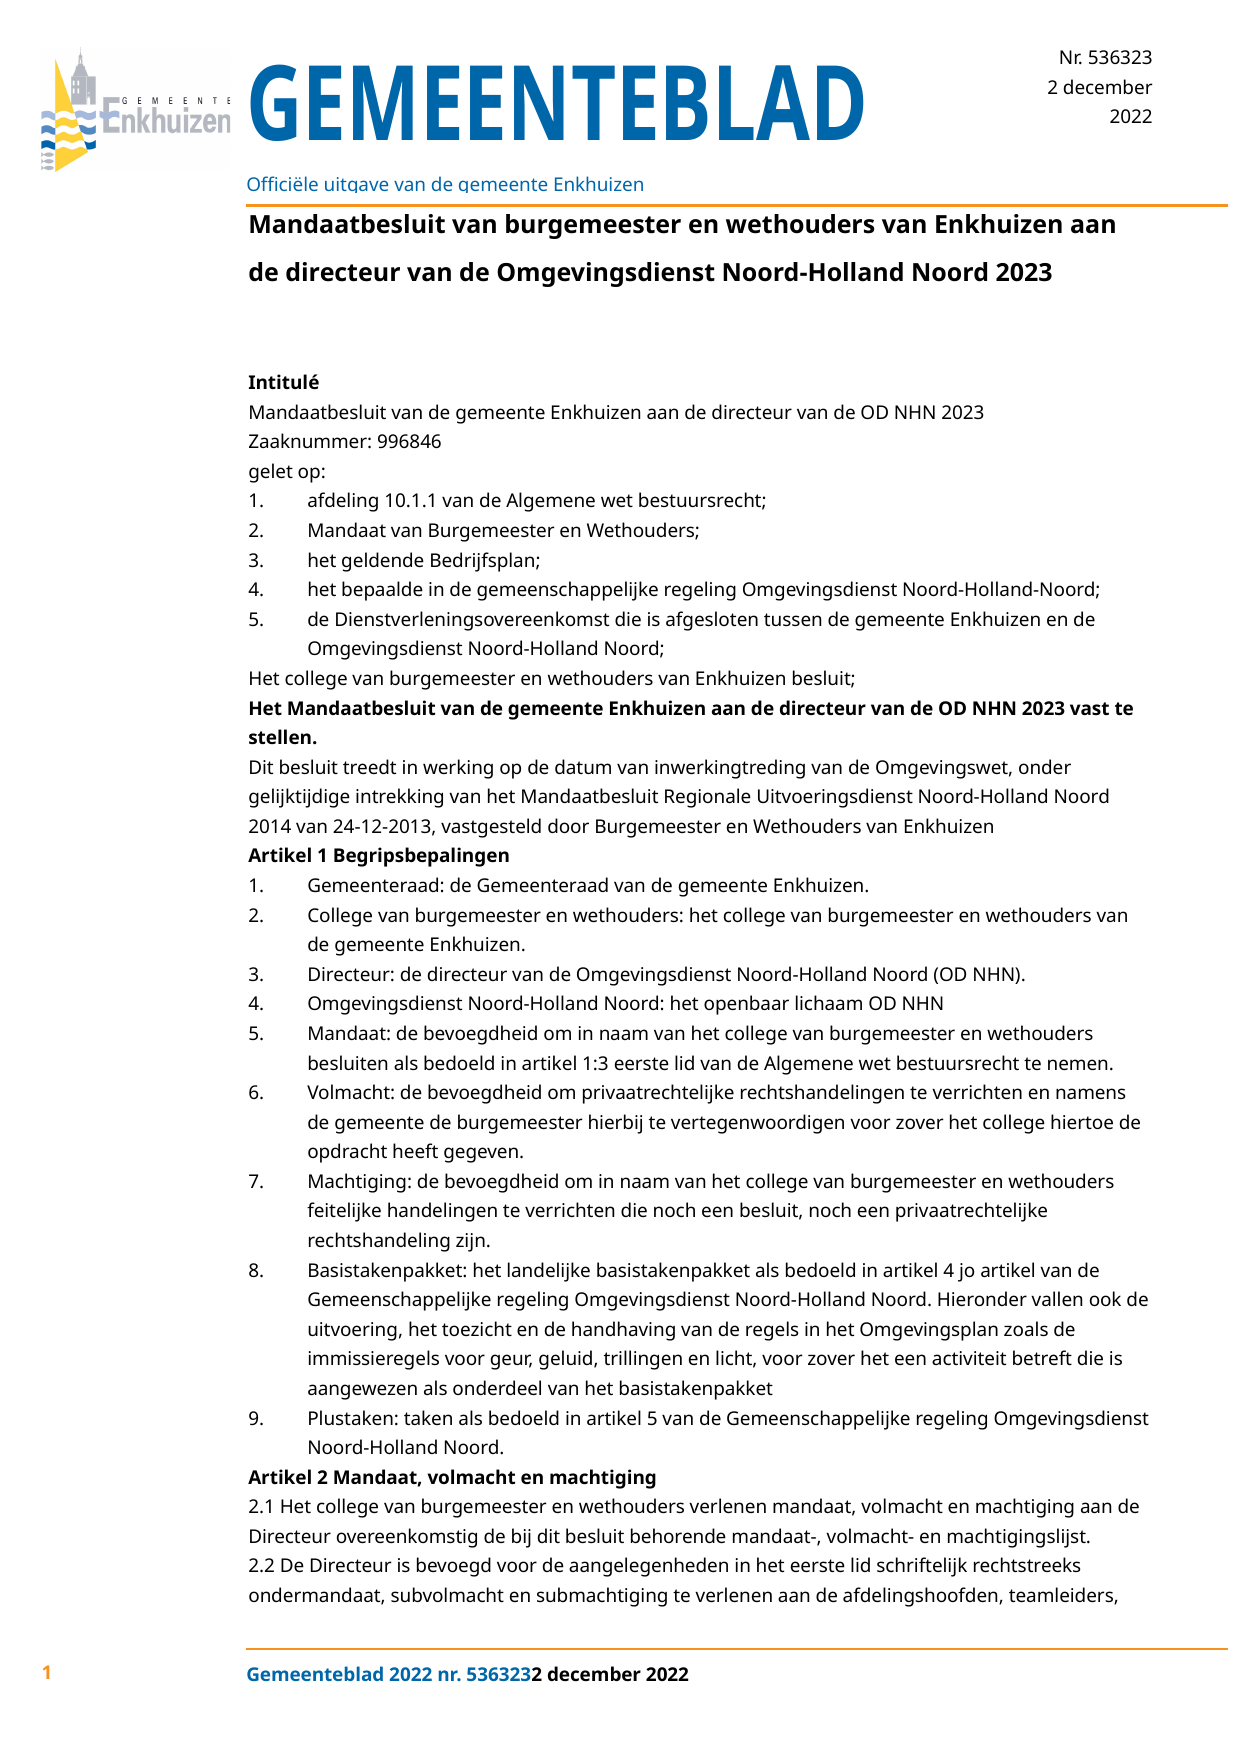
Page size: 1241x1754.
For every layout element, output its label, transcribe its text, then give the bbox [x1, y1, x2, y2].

text gelet op: [248, 458, 1152, 484]
list Mandaat van Burgemeester en Wethouders; [248, 517, 1152, 543]
list Directeur: de directeur van de Omgevingsdienst Noord-Holland Noord (OD NHN). [248, 961, 1152, 987]
list Gemeenteraad: de Gemeenteraad van de gemeente Enkhuizen. [248, 872, 1152, 898]
list College van burgemeester en wethouders: het college van burgemeester en wethouders van de gemeente Enkhuizen. [248, 902, 1152, 957]
list het geldende Bedrijfsplan; [248, 547, 1152, 573]
picture [41, 47, 231, 172]
text 2.1 Het college van burgemeester en wethouders verlenen mandaat, volmacht en machtiging aan de Directeur overeenkomstig de bij dit besluit behorende mandaat-, volmacht- en machtigingslijst. [248, 1493, 1152, 1549]
text Artikel 1 Begripsbepalingen [248, 843, 1152, 868]
text Artikel 2 Mandaat, volmacht en machtiging [248, 1464, 1152, 1490]
list Basistakenpakket: het landelijke basistakenpakket als bedoeld in artikel 4 jo artikel van de Gemeenschappelijke regeling Omgevingsdienst Noord-Holland Noord. Hieronder vallen ook de uitvoering, het toezicht en de handhaving van de regels in het Omgevingsplan zoals de immissieregels voor geur, geluid, trillingen en licht, voor zover het een activiteit betreft die is aangewezen als onderdeel van het basistakenpakket [248, 1257, 1152, 1401]
text Het Mandaatbesluit van de gemeente Enkhuizen aan de directeur van de OD NHN 2023 vast te stellen. [248, 695, 1152, 750]
text Dit besluit treedt in werking op de datum van inwerkingtreding van de Omgevingswet, onder gelijktijdige intrekking van het Mandaatbesluit Regionale Uitvoeringsdienst Noord-Holland Noord 2014 van 24-12-2013, vastgesteld door Burgemeester en Wethouders van Enkhuizen [248, 754, 1152, 839]
list Omgevingsdienst Noord-Holland Noord: het openbaar lichaam OD NHN [248, 991, 1152, 1016]
text Intitulé [248, 369, 1152, 395]
text Mandaatbesluit van burgemeester en wethouders van Enkhuizen aan de directeur van de Omgevingsdienst Noord-Holland Noord 2023 [248, 207, 1152, 288]
list Machtiging: de bevoegdheid om in naam van het college van burgemeester en wethouders feitelijke handelingen te verrichten die noch een besluit, noch een privaatrechtelijke rechtshandeling zijn. [248, 1168, 1152, 1253]
text Mandaatbesluit van de gemeente Enkhuizen aan de directeur van de OD NHN 2023 [248, 399, 1152, 425]
text 2.2 De Directeur is bevoegd voor de aangelegenheden in het eerste lid schriftelijk rechtstreeks ondermandaat, subvolmacht en submachtiging te verlenen aan de afdelingshoofden, teamleiders, [248, 1553, 1152, 1608]
text Het college van burgemeester en wethouders van Enkhuizen besluit; [248, 665, 1152, 691]
list het bepaalde in de gemeenschappelijke regeling Omgevingsdienst Noord-Holland-Noord; [248, 576, 1152, 602]
list Mandaat: de bevoegdheid om in naam van het college van burgemeester en wethouders besluiten als bedoeld in artikel 1:3 eerste lid van de Algemene wet bestuursrecht te nemen. [248, 1020, 1152, 1076]
list de Dienstverleningsovereenkomst die is afgesloten tussen de gemeente Enkhuizen en de Omgevingsdienst Noord-Holland Noord; [248, 606, 1152, 661]
list Plustaken: taken als bedoeld in artikel 5 van de Gemeenschappelijke regeling Omgevingsdienst Noord-Holland Noord. [248, 1405, 1152, 1460]
list afdeling 10.1.1 van de Algemene wet bestuursrecht; [248, 488, 1152, 513]
text Zaaknummer: 996846 [248, 428, 1152, 454]
list Volmacht: de bevoegdheid om privaatrechtelijke rechtshandelingen te verrichten en namens de gemeente de burgemeester hierbij te vertegenwoordigen voor zover het college hiertoe de opdracht heeft gegeven. [248, 1079, 1152, 1164]
